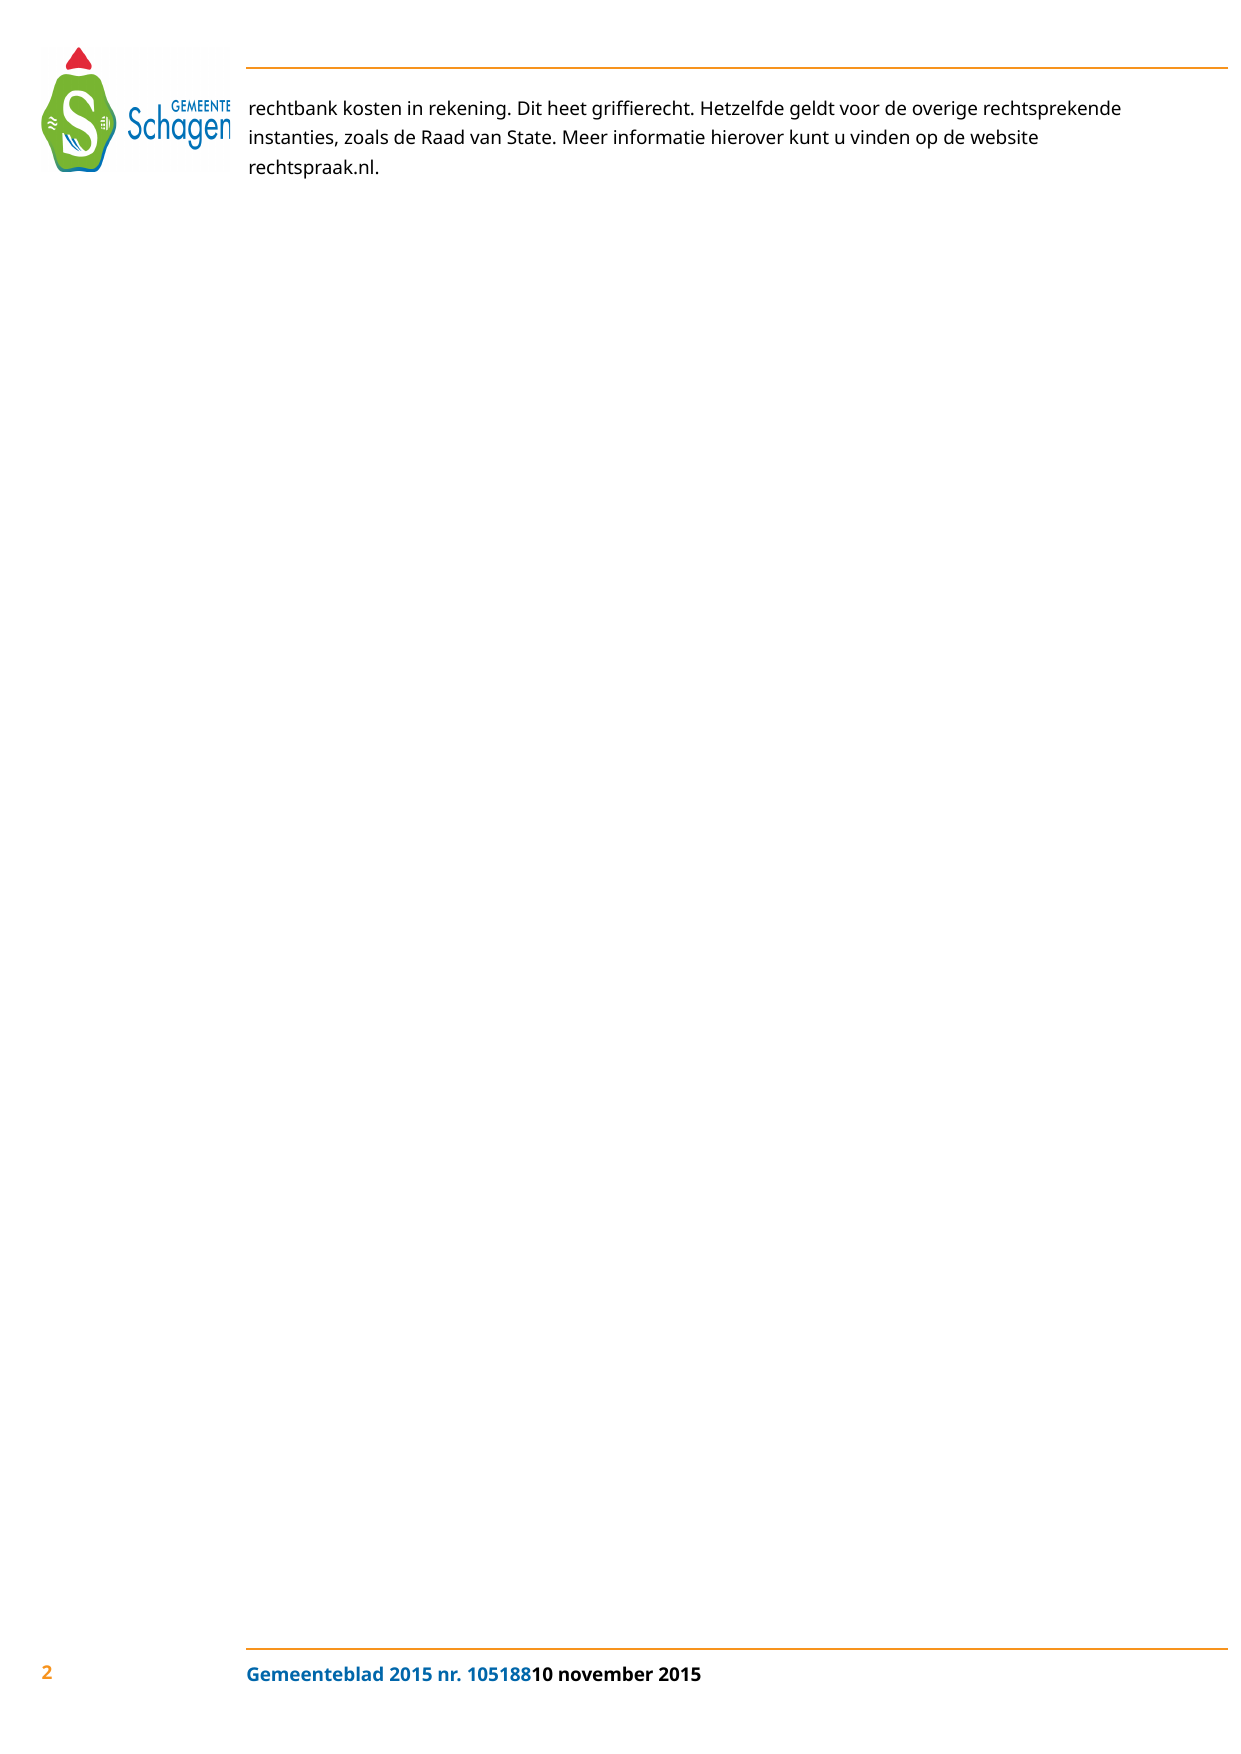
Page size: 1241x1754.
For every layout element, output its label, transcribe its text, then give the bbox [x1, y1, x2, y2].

text rechtbank kosten in rekening. Dit heet griffierecht. Hetzelfde geldt voor de overige rechtsprekende instanties, zoals de Raad van State. Meer informatie hierover kunt u vinden op de website rechtspraak.nl. [248, 95, 1152, 180]
picture [41, 47, 231, 172]
